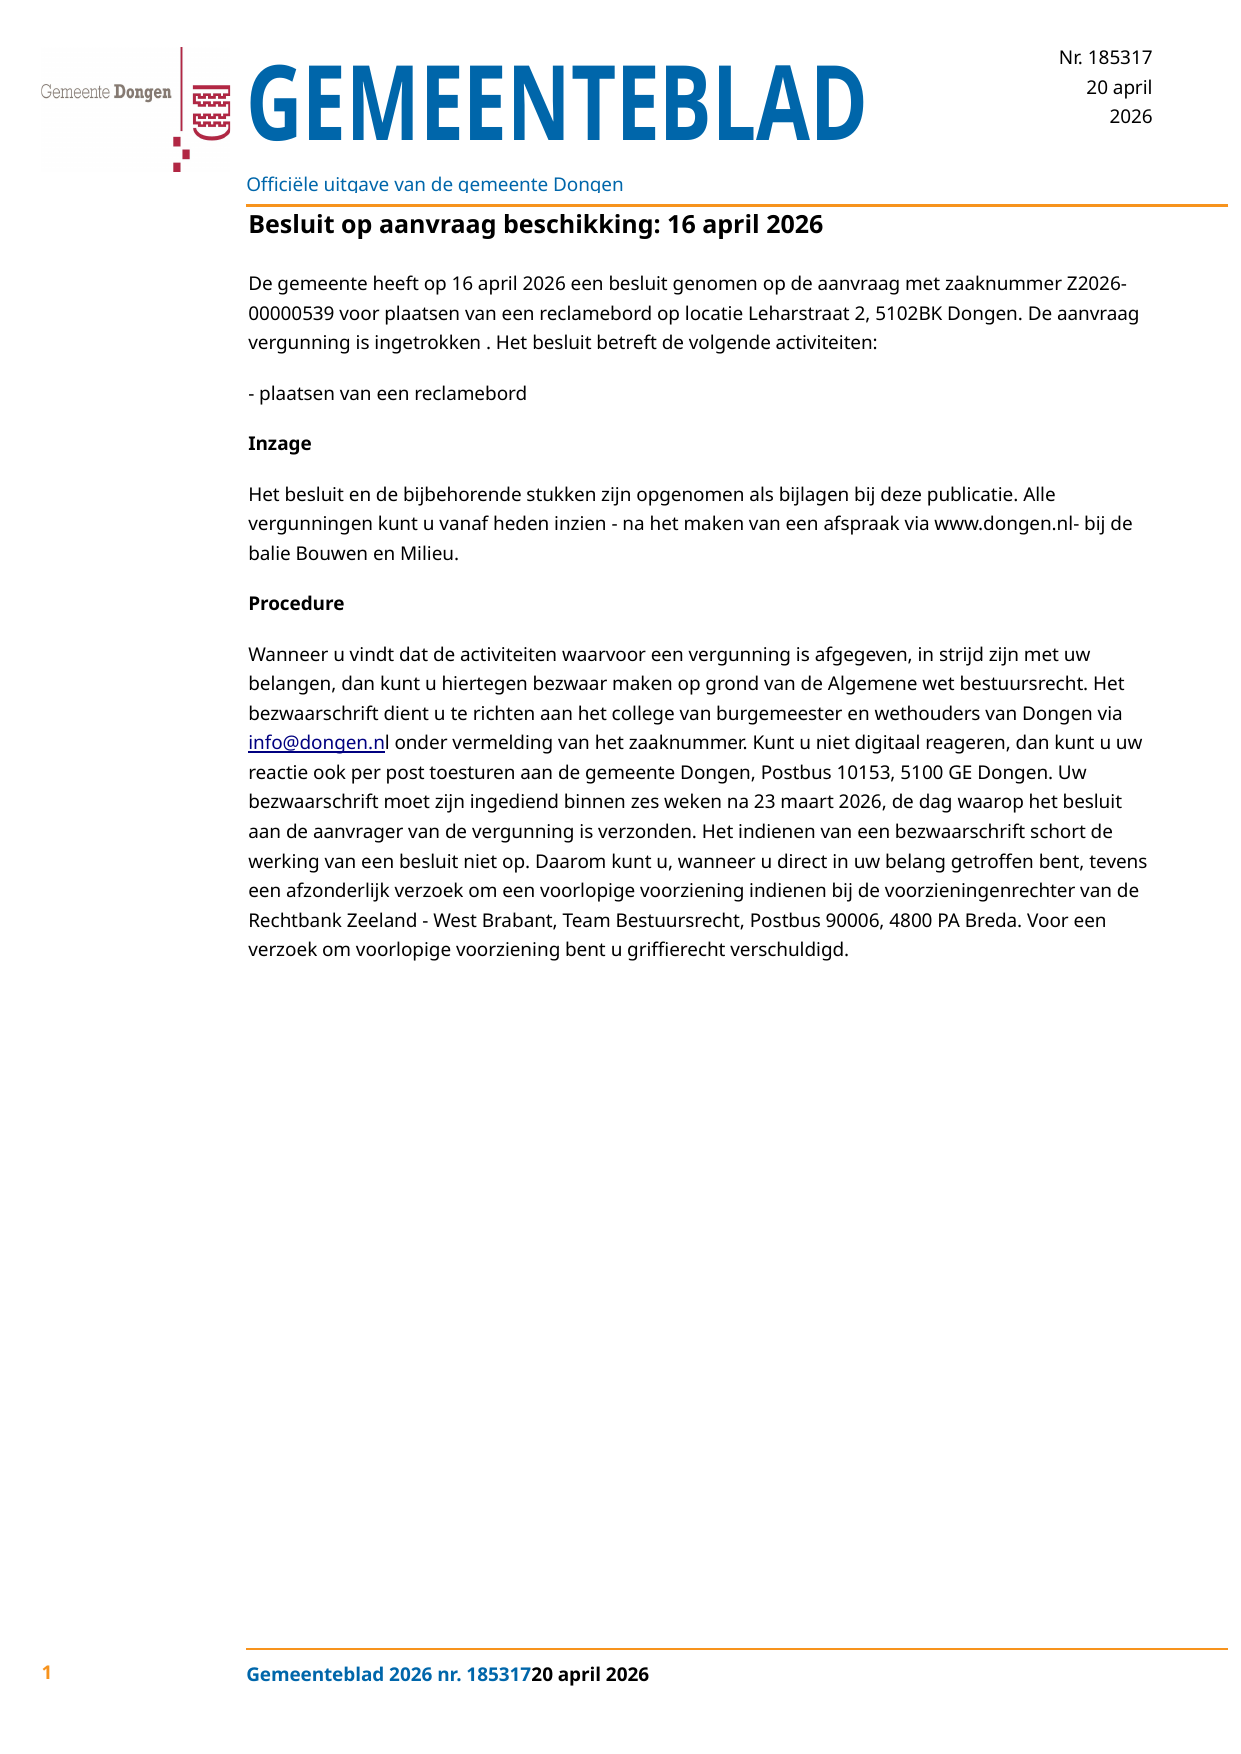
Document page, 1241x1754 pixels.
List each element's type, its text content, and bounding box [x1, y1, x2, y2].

text Procedure [248, 590, 1152, 616]
text De gemeente heeft op 16 april 2026 een besluit genomen op de aanvraag met zaaknummer Z2026-00000539 voor plaatsen van een reclamebord op locatie Leharstraat 2, 5102BK Dongen. De aanvraag vergunning is ingetrokken . Het besluit betreft de volgende activiteiten: [248, 270, 1152, 355]
text Wanneer u vindt dat de activiteiten waarvoor een vergunning is afgegeven, in strijd zijn met uw belangen, dan kunt u hiertegen bezwaar maken op grond van de Algemene wet bestuursrecht. Het bezwaarschrift dient u te richten aan het college van burgemeester en wethouders van Dongen via info@dongen.nl onder vermelding van het zaaknummer. Kunt u niet digitaal reageren, dan kunt u uw reactie ook per post toesturen aan de gemeente Dongen, Postbus 10153, 5100 GE Dongen. Uw bezwaarschrift moet zijn ingediend binnen zes weken na 23 maart 2026, de dag waarop het besluit aan de aanvrager van de vergunning is verzonden. Het indienen van een bezwaarschrift schort de werking van een besluit niet op. Daarom kunt u, wanneer u direct in uw belang getroffen bent, tevens een afzonderlijk verzoek om een voorlopige voorziening indienen bij de voorzieningenrechter van de Rechtbank Zeeland - West Brabant, Team Bestuursrecht, Postbus 90006, 4800 PA Breda. Voor een verzoek om voorlopige voorziening bent u griffierecht verschuldigd. [248, 641, 1152, 962]
text Inzage [248, 430, 1152, 456]
text Besluit op aanvraag beschikking: 16 april 2026 [248, 207, 1152, 241]
text Het besluit en de bijbehorende stukken zijn opgenomen als bijlagen bij deze publicatie. Alle vergunningen kunt u vanaf heden inzien - na het maken van een afspraak via www.dongen.nl- bij de balie Bouwen en Milieu. [248, 481, 1152, 566]
text - plaatsen van een reclamebord [248, 380, 1152, 406]
picture [41, 47, 231, 172]
